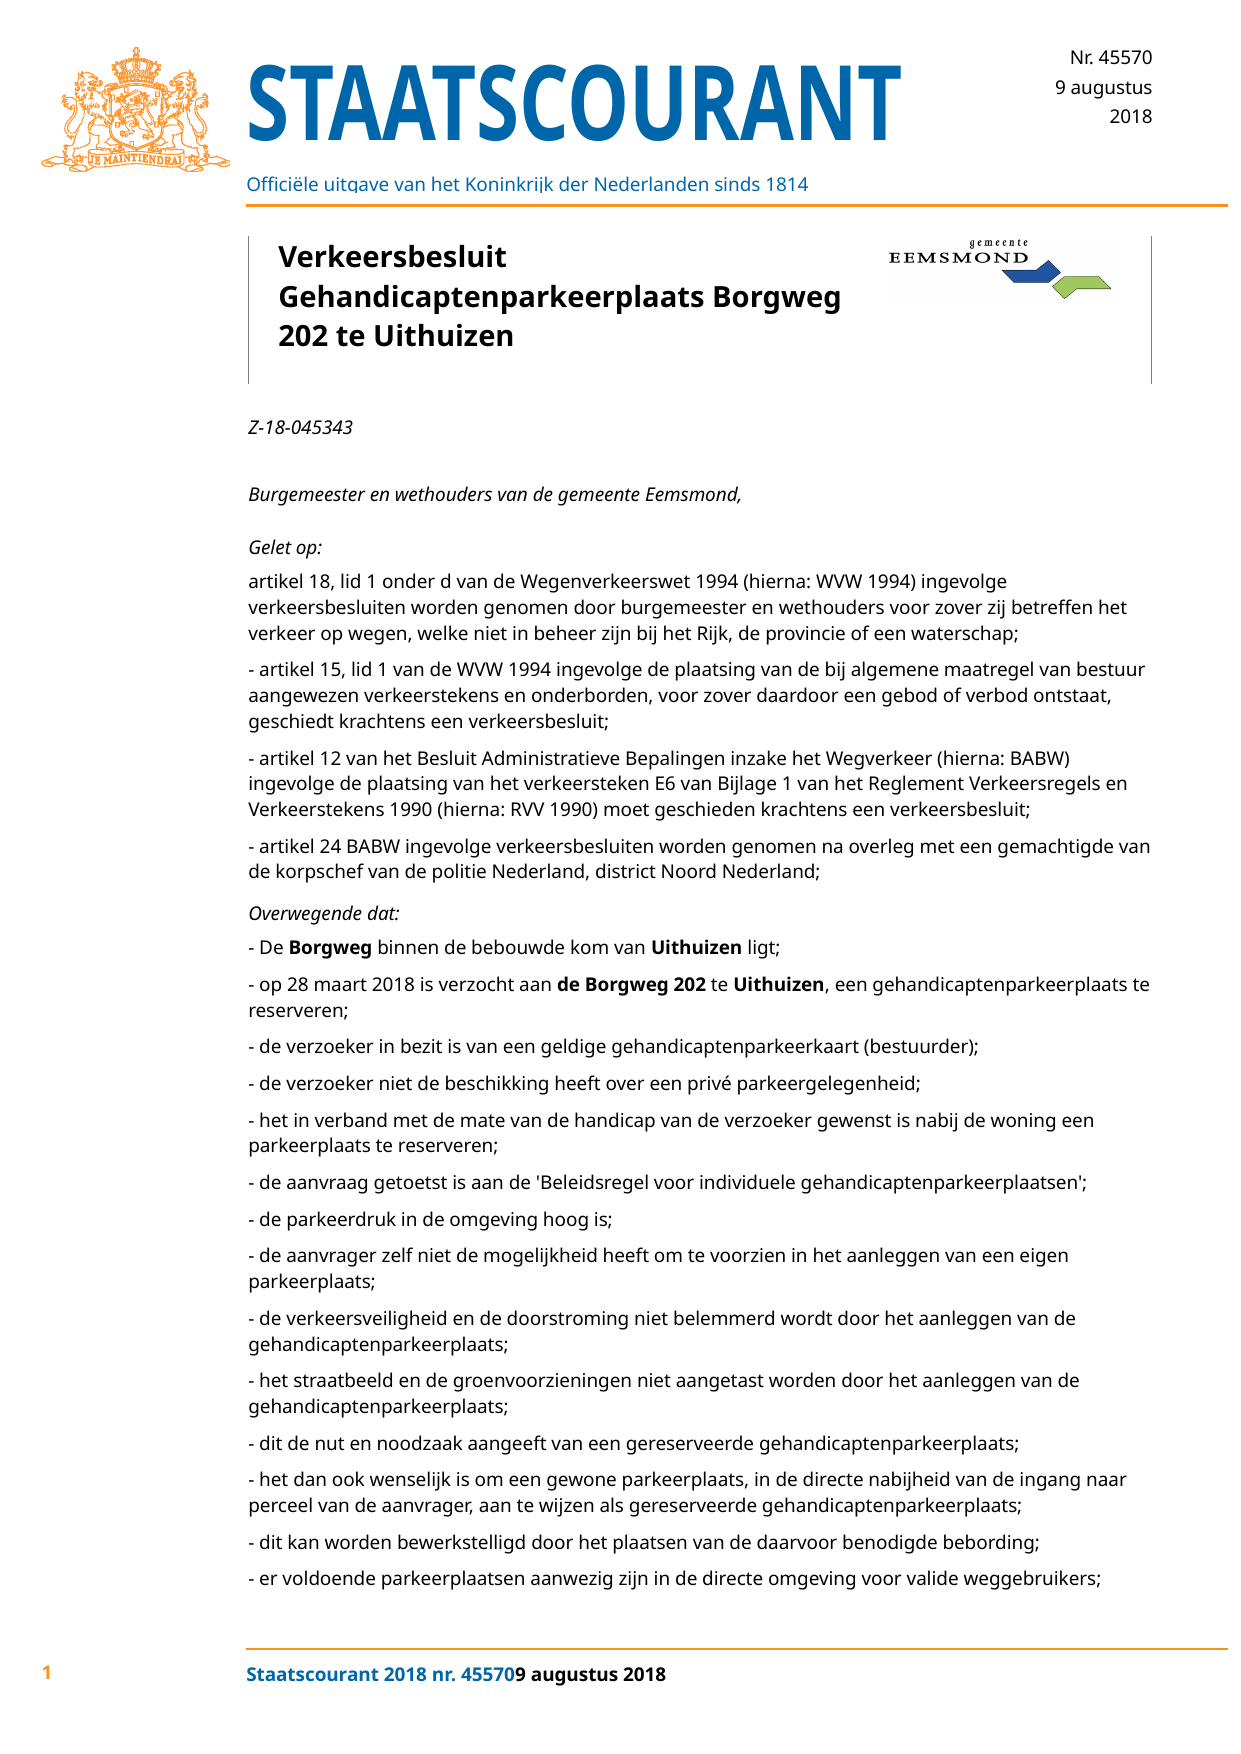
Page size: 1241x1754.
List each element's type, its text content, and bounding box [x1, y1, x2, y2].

text - De Borgweg binnen de bebouwde kom van Uithuizen ligt; [248, 934, 1152, 960]
text - de parkeerdruk in de omgeving hoog is; [248, 1206, 1152, 1232]
picture [41, 47, 231, 172]
table_header Verkeersbesluit Gehandicaptenparkeerplaats Borgweg 202 te Uithuizen [249, 236, 850, 384]
text - er voldoende parkeerplaatsen aanwezig zijn in de directe omgeving voor valide weggebruikers; [248, 1566, 1152, 1591]
text - de verkeersveiligheid en de doorstroming niet belemmerd wordt door het aanleggen van de gehandicaptenparkeerplaats; [248, 1305, 1152, 1357]
table_header [850, 236, 882, 303]
text - dit kan worden bewerkstelligd door het plaatsen van de daarvoor benodigde bebording; [248, 1529, 1152, 1555]
table_header [1119, 236, 1151, 303]
text Gelet op: [248, 534, 1152, 560]
text artikel 18, lid 1 onder d van de Wegenverkeerswet 1994 (hierna: WVW 1994) ingevolge verkeersbesluiten worden genomen door burgemeester en wethouders voor zover zij betreffen het verkeer op wegen, welke niet in beheer zijn bij het Rijk, de provincie of een waterschap; [248, 568, 1152, 646]
text - artikel 15, lid 1 van de WVW 1994 ingevolge de plaatsing van de bij algemene maatregel van bestuur aangewezen verkeerstekens en onderborden, voor zover daardoor een gebod of verbod ontstaat, geschiedt krachtens een verkeersbesluit; [248, 657, 1152, 734]
text - de aanvraag getoetst is aan de 'Beleidsregel voor individuele gehandicaptenparkeerplaatsen'; [248, 1169, 1152, 1195]
text - het dan ook wenselijk is om een gewone parkeerplaats, in de directe nabijheid van de ingang naar perceel van de aanvrager, aan te wijzen als gereserveerde gehandicaptenparkeerplaats; [248, 1467, 1152, 1518]
text - artikel 24 BABW ingevolge verkeersbesluiten worden genomen na overleg met een gemachtigde van de korpschef van de politie Nederland, district Noord Nederland; [248, 833, 1152, 884]
text - het straatbeeld en de groenvoorzieningen niet aangetast worden door het aanleggen van de gehandicaptenparkeerplaats; [248, 1367, 1152, 1419]
text - de verzoeker niet de beschikking heeft over een privé parkeergelegenheid; [248, 1070, 1152, 1096]
text Burgemeester en wethouders van de gemeente Eemsmond, [248, 482, 1152, 507]
text Z-18-045343 [248, 414, 1152, 440]
text - dit de nut en noodzaak aangeeft van een gereserveerde gehandicaptenparkeerplaats; [248, 1430, 1152, 1456]
table_header [850, 304, 1151, 384]
text Overwegende dat: [248, 901, 1152, 926]
text - de verzoeker in bezit is van een geldige gehandicaptenparkeerkaart (bestuurder); [248, 1034, 1152, 1059]
picture [882, 236, 1119, 304]
text - op 28 maart 2018 is verzocht aan de Borgweg 202 te Uithuizen, een gehandicaptenparkeerplaats te reserveren; [248, 971, 1152, 1023]
text - artikel 12 van het Besluit Administratieve Bepalingen inzake het Wegverkeer (hierna: BABW) ingevolge de plaatsing van het verkeersteken E6 van Bijlage 1 van het Reglement Verkeersregels en Verkeerstekens 1990 (hierna: RVV 1990) moet geschieden krachtens een verkeersbesluit; [248, 745, 1152, 822]
text - het in verband met de mate van de handicap van de verzoeker gewenst is nabij de woning een parkeerplaats te reserveren; [248, 1107, 1152, 1158]
text - de aanvrager zelf niet de mogelijkheid heeft om te voorzien in het aanleggen van een eigen parkeerplaats; [248, 1243, 1152, 1294]
